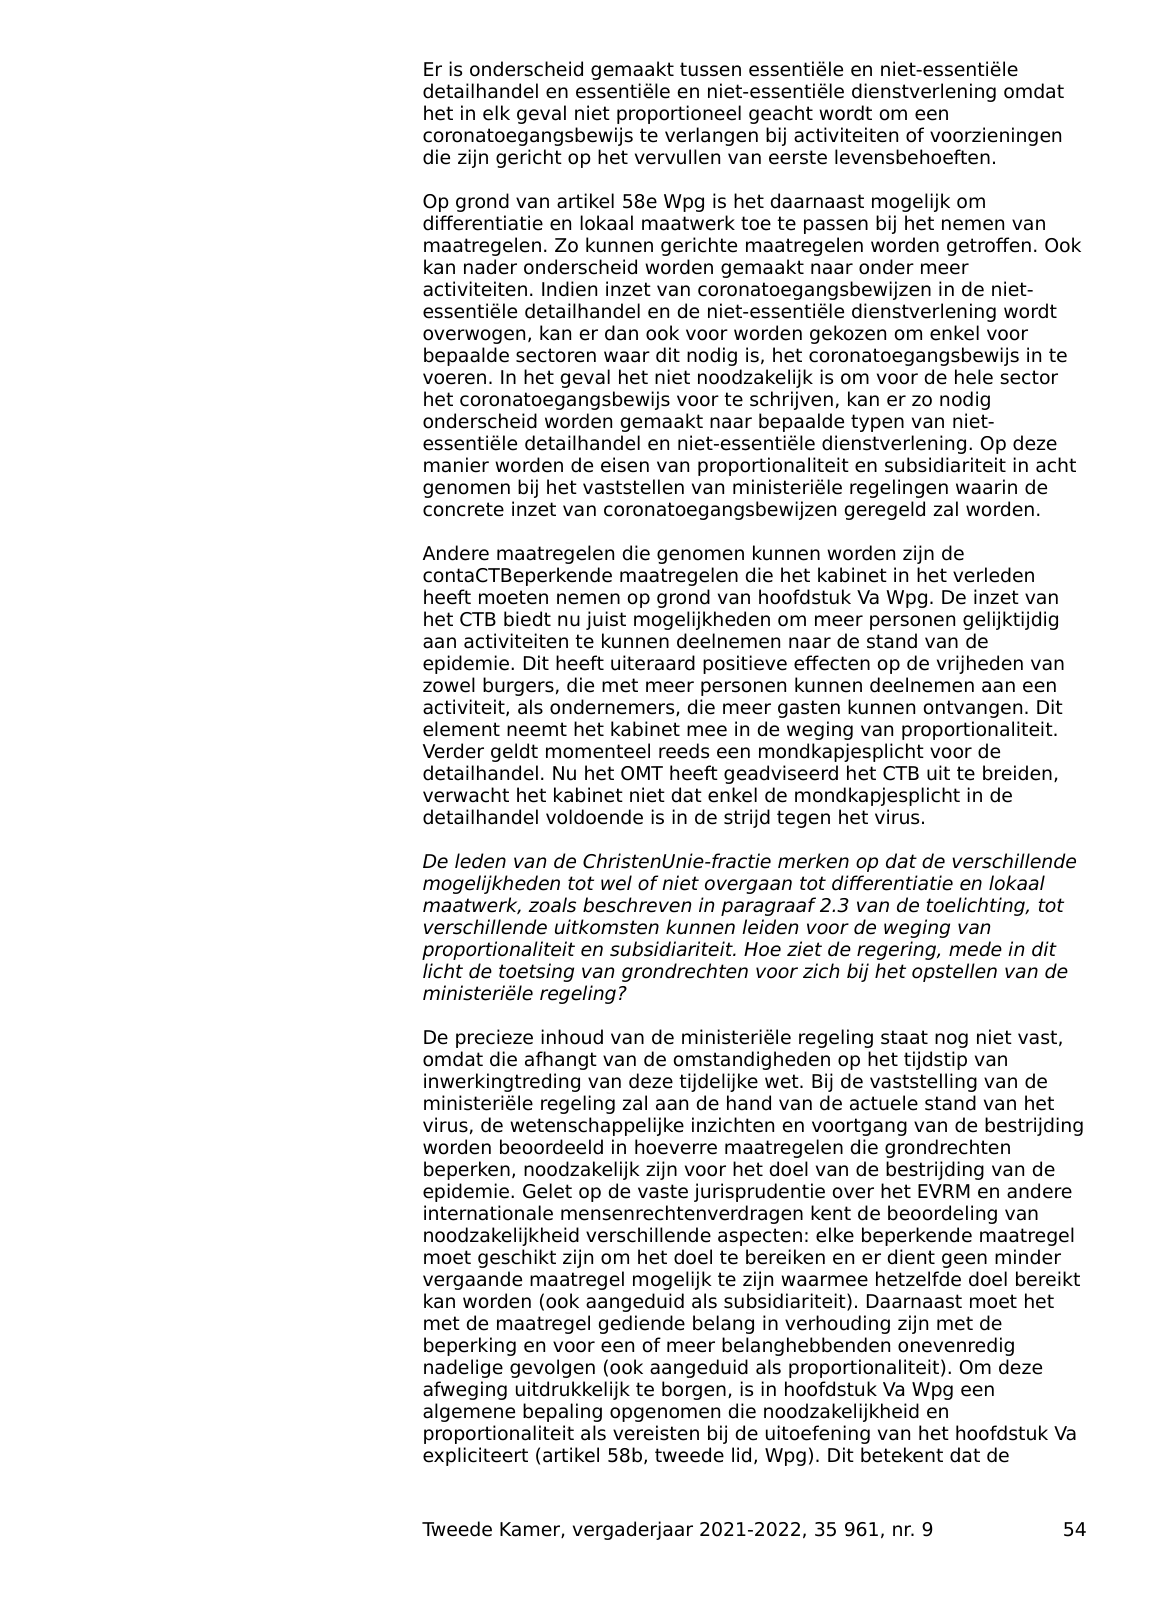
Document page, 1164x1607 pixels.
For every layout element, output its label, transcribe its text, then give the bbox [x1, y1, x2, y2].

text Er is onderscheid gemaakt tussen essentiële en niet-essentiële detailhandel en essentiële en niet-essentiële dienstverlening omdat het in elk geval niet proportioneel geacht wordt om een coronatoegangsbewijs te verlangen bij activiteiten of voorzieningen die zijn gericht op het vervullen van eerste levensbehoeften. [422, 59, 1087, 169]
text De leden van de ChristenUnie-fractie merken op dat de verschillende mogelijkheden tot wel of niet overgaan tot differentiatie en lokaal maatwerk, zoals beschreven in paragraaf 2.3 van de toelichting, tot verschillende uitkomsten kunnen leiden voor de weging van proportionaliteit en subsidiariteit. Hoe ziet de regering, mede in dit licht de toetsing van grondrechten voor zich bij het opstellen van de ministeriële regeling? [422, 851, 1087, 1005]
text De precieze inhoud van de ministeriële regeling staat nog niet vast, omdat die afhangt van de omstandigheden op het tijdstip van inwerkingtreding van deze tijdelijke wet. Bij de vaststelling van de ministeriële regeling zal aan de hand van de actuele stand van het virus, de wetenschappelijke inzichten en voortgang van de bestrijding worden beoordeeld in hoeverre maatregelen die grondrechten beperken, noodzakelijk zijn voor het doel van de bestrijding van de epidemie. Gelet op de vaste jurisprudentie over het EVRM en andere internationale mensenrechtenverdragen kent de beoordeling van noodzakelijkheid verschillende aspecten: elke beperkende maatregel moet geschikt zijn om het doel te bereiken en er dient geen minder vergaande maatregel mogelijk te zijn waarmee hetzelfde doel bereikt kan worden (ook aangeduid als subsidiariteit). Daarnaast moet het met de maatregel gediende belang in verhouding zijn met de beperking en voor een of meer belanghebbenden onevenredig nadelige gevolgen (ook aangeduid als proportionaliteit). Om deze afweging uitdrukkelijk te borgen, is in hoofdstuk Va Wpg een algemene bepaling opgenomen die noodzakelijkheid en proportionaliteit als vereisten bij de uitoefening van het hoofdstuk Va expliciteert (artikel 58b, tweede lid, Wpg). Dit betekent dat de [422, 1027, 1087, 1467]
text Andere maatregelen die genomen kunnen worden zijn de contaCTBeperkende maatregelen die het kabinet in het verleden heeft moeten nemen op grond van hoofdstuk Va Wpg. De inzet van het CTB biedt nu juist mogelijkheden om meer personen gelijktijdig aan activiteiten te kunnen deelnemen naar de stand van de epidemie. Dit heeft uiteraard positieve effecten op de vrijheden van zowel burgers, die met meer personen kunnen deelnemen aan een activiteit, als ondernemers, die meer gasten kunnen ontvangen. Dit element neemt het kabinet mee in de weging van proportionaliteit. Verder geldt momenteel reeds een mondkapjesplicht voor de detailhandel. Nu het OMT heeft geadviseerd het CTB uit te breiden, verwacht het kabinet niet dat enkel de mondkapjesplicht in de detailhandel voldoende is in de strijd tegen het virus. [422, 543, 1087, 829]
text Op grond van artikel 58e Wpg is het daarnaast mogelijk om differentiatie en lokaal maatwerk toe te passen bij het nemen van maatregelen. Zo kunnen gerichte maatregelen worden getroffen. Ook kan nader onderscheid worden gemaakt naar onder meer activiteiten. Indien inzet van coronatoegangsbewijzen in de niet-essentiële detailhandel en de niet-essentiële dienstverlening wordt overwogen, kan er dan ook voor worden gekozen om enkel voor bepaalde sectoren waar dit nodig is, het coronatoegangsbewijs in te voeren. In het geval het niet noodzakelijk is om voor de hele sector het coronatoegangsbewijs voor te schrijven, kan er zo nodig onderscheid worden gemaakt naar bepaalde typen van niet-essentiële detailhandel en niet-essentiële dienstverlening. Op deze manier worden de eisen van proportionaliteit en subsidiariteit in acht genomen bij het vaststellen van ministeriële regelingen waarin de concrete inzet van coronatoegangsbewijzen geregeld zal worden. [422, 191, 1087, 521]
